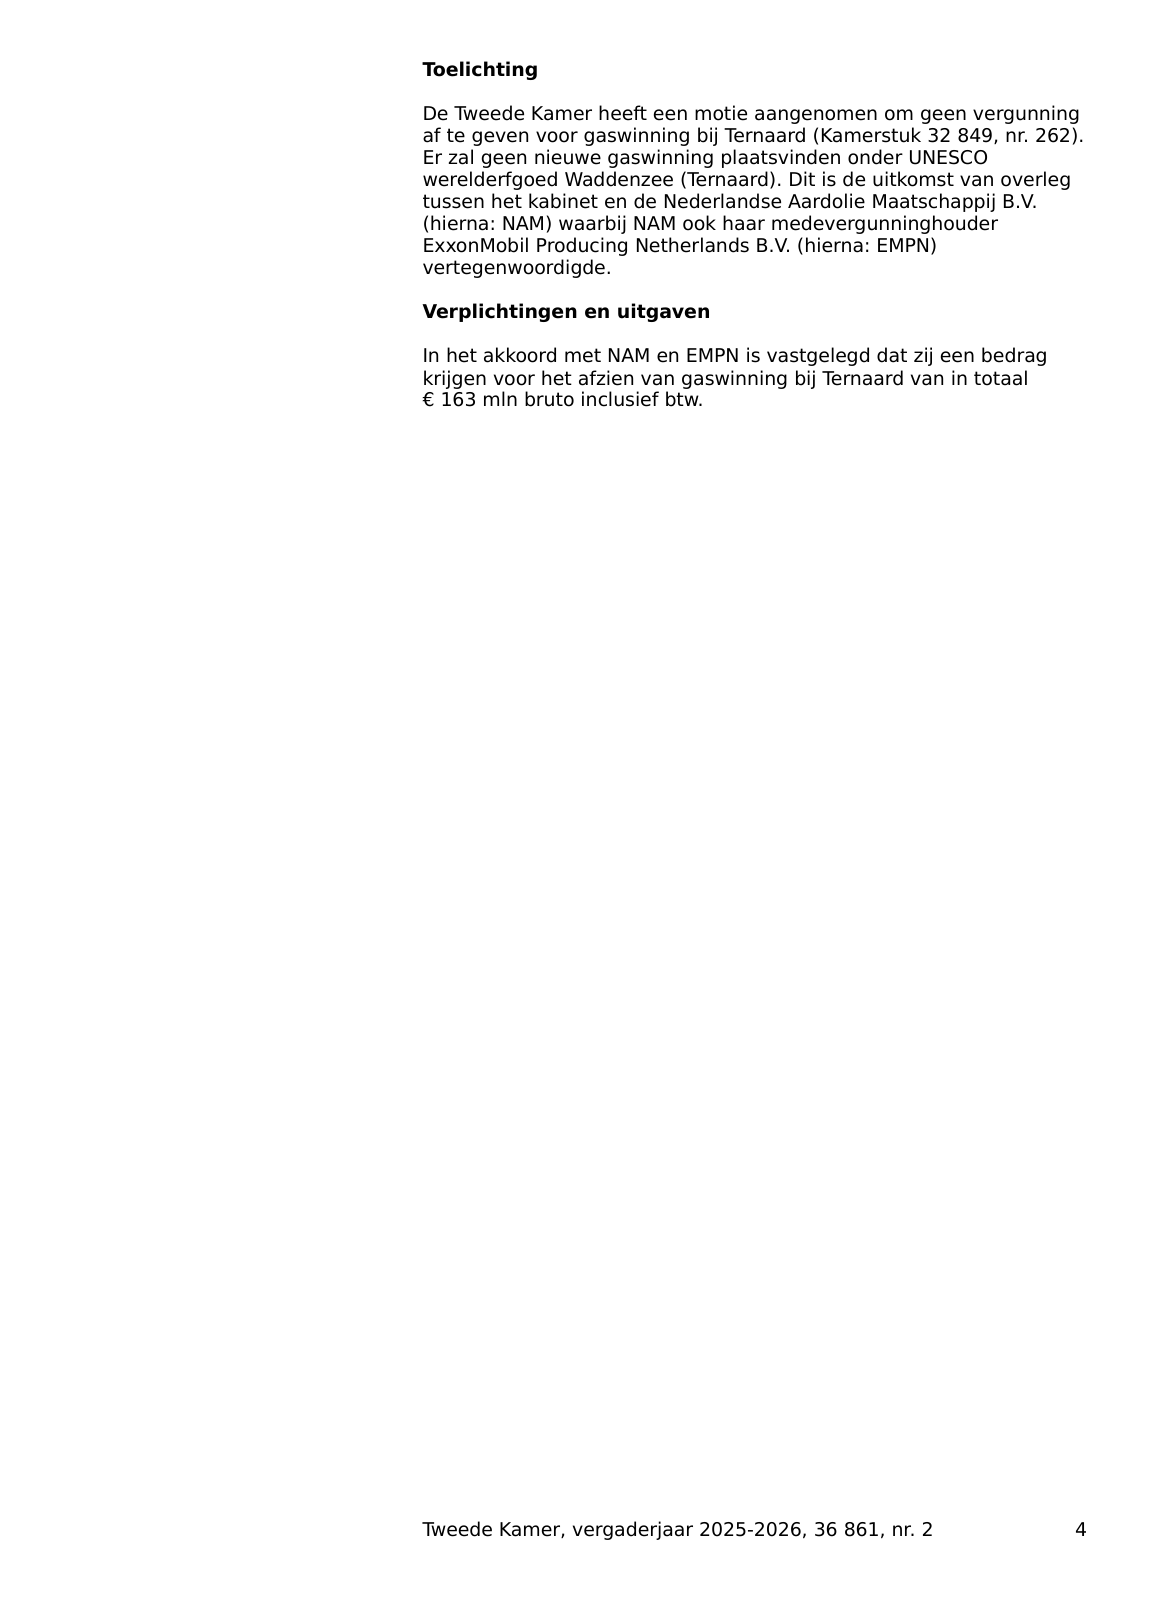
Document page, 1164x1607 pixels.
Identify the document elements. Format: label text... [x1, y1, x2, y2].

text De Tweede Kamer heeft een motie aangenomen om geen vergunning af te geven voor gaswinning bij Ternaard (Kamerstuk 32 849, nr. 262). Er zal geen nieuwe gaswinning plaatsvinden onder UNESCO werelderfgoed Waddenzee (Ternaard). Dit is de uitkomst van overleg tussen het kabinet en de Nederlandse Aardolie Maatschappij B.V. (hierna: NAM) waarbij NAM ook haar medevergunninghouder ExxonMobil Producing Netherlands B.V. (hierna: EMPN) vertegenwoordigde. [422, 103, 1087, 279]
subtitle Toelichting [422, 59, 1087, 81]
text In het akkoord met NAM en EMPN is vastgelegd dat zij een bedrag krijgen voor het afzien van gaswinning bij Ternaard van in totaal € 163 mln bruto inclusief btw. [422, 345, 1087, 411]
subtitle Verplichtingen en uitgaven [422, 301, 1087, 323]
